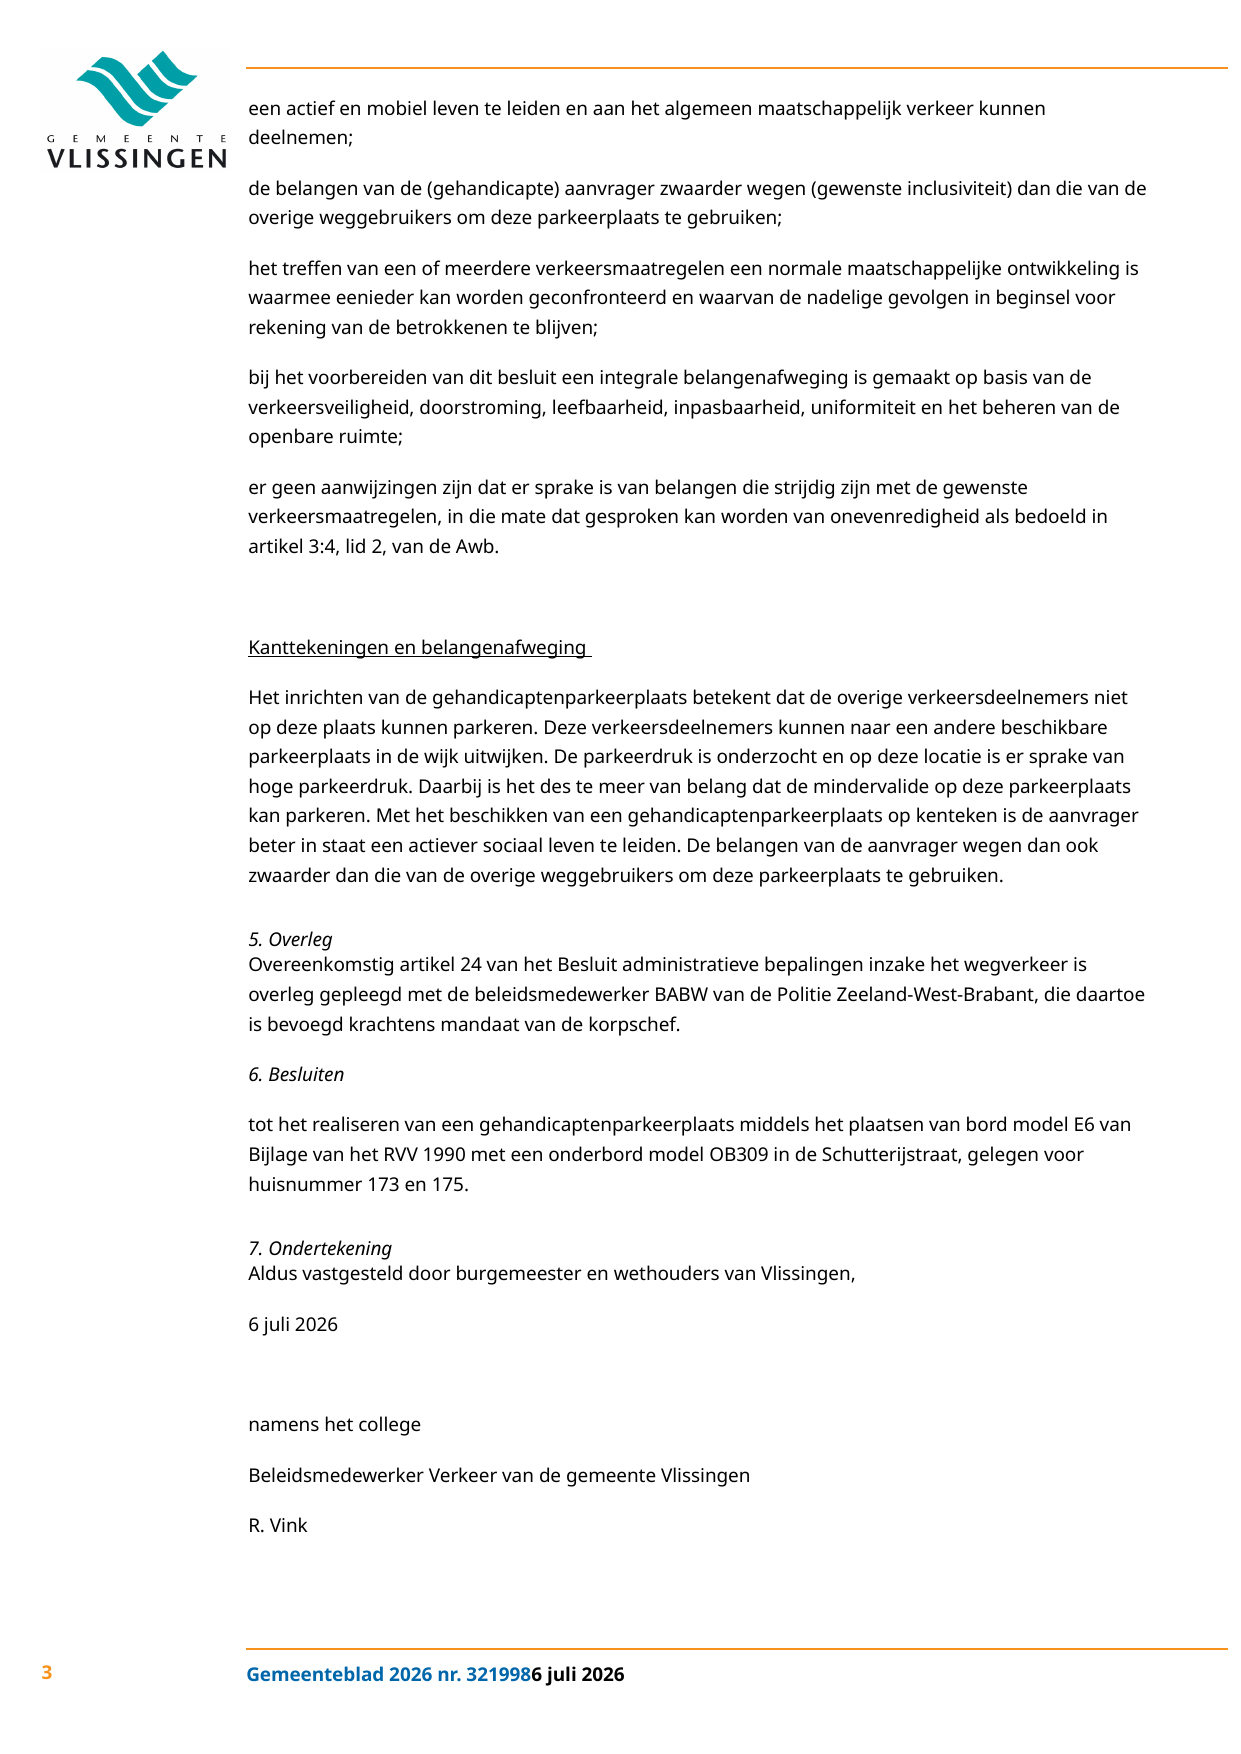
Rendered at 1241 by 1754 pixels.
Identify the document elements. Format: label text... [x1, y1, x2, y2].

text tot het realiseren van een gehandicaptenparkeerplaats middels het plaatsen van bord model E6 van Bijlage van het RVV 1990 met een onderbord model OB309 in de Schutterijstraat, gelegen voor huisnummer 173 en 175. [248, 1112, 1152, 1196]
text 6. Besluiten [248, 1061, 1152, 1087]
text Beleidsmedewerker Verkeer van de gemeente Vlissingen [248, 1462, 1152, 1488]
text een actief en mobiel leven te leiden en aan het algemeen maatschappelijk verkeer kunnen deelnemen; [248, 95, 1152, 150]
text namens het college [248, 1412, 1152, 1437]
text R. Vink [248, 1512, 1152, 1538]
picture [41, 47, 231, 172]
text Kanttekeningen en belangenafweging [248, 634, 1152, 660]
text 5. Overleg [248, 926, 1152, 952]
text het treffen van een of meerdere verkeersmaatregelen een normale maatschappelijke ontwikkeling is waarmee eenieder kan worden geconfronteerd en waarvan de nadelige gevolgen in beginsel voor rekening van de betrokkenen te blijven; [248, 255, 1152, 340]
text Aldus vastgesteld door burgemeester en wethouders van Vlissingen, [248, 1260, 1152, 1286]
text er geen aanwijzingen zijn dat er sprake is van belangen die strijdig zijn met de gewenste verkeersmaatregelen, in die mate dat gesproken kan worden van onevenredigheid als bedoeld in artikel 3:4, lid 2, van de Awb. [248, 474, 1152, 559]
text bij het voorbereiden van dit besluit een integrale belangenafweging is gemaakt op basis van de verkeersveiligheid, doorstroming, leefbaarheid, inpasbaarheid, uniformiteit en het beheren van de openbare ruimte; [248, 364, 1152, 449]
text Overeenkomstig artikel 24 van het Besluit administratieve bepalingen inzake het wegverkeer is overleg gepleegd met de beleidsmedewerker BABW van de Politie Zeeland-West-Brabant, die daartoe is bevoegd krachtens mandaat van de korpschef. [248, 952, 1152, 1036]
text de belangen van de (gehandicapte) aanvrager zwaarder wegen (gewenste inclusiviteit) dan die van de overige weggebruikers om deze parkeerplaats te gebruiken; [248, 175, 1152, 230]
text Het inrichten van de gehandicaptenparkeerplaats betekent dat de overige verkeersdeelnemers niet op deze plaats kunnen parkeren. Deze verkeersdeelnemers kunnen naar een andere beschikbare parkeerplaats in de wijk uitwijken. De parkeerdruk is onderzocht en op deze locatie is er sprake van hoge parkeerdruk. Daarbij is het des te meer van belang dat de mindervalide op deze parkeerplaats kan parkeren. Met het beschikken van een gehandicaptenparkeerplaats op kenteken is de aanvrager beter in staat een actiever sociaal leven te leiden. De belangen van de aanvrager wegen dan ook zwaarder dan die van de overige weggebruikers om deze parkeerplaats te gebruiken. [248, 684, 1152, 888]
text 7. Ondertekening [248, 1235, 1152, 1260]
text 6 juli 2026 [248, 1311, 1152, 1337]
